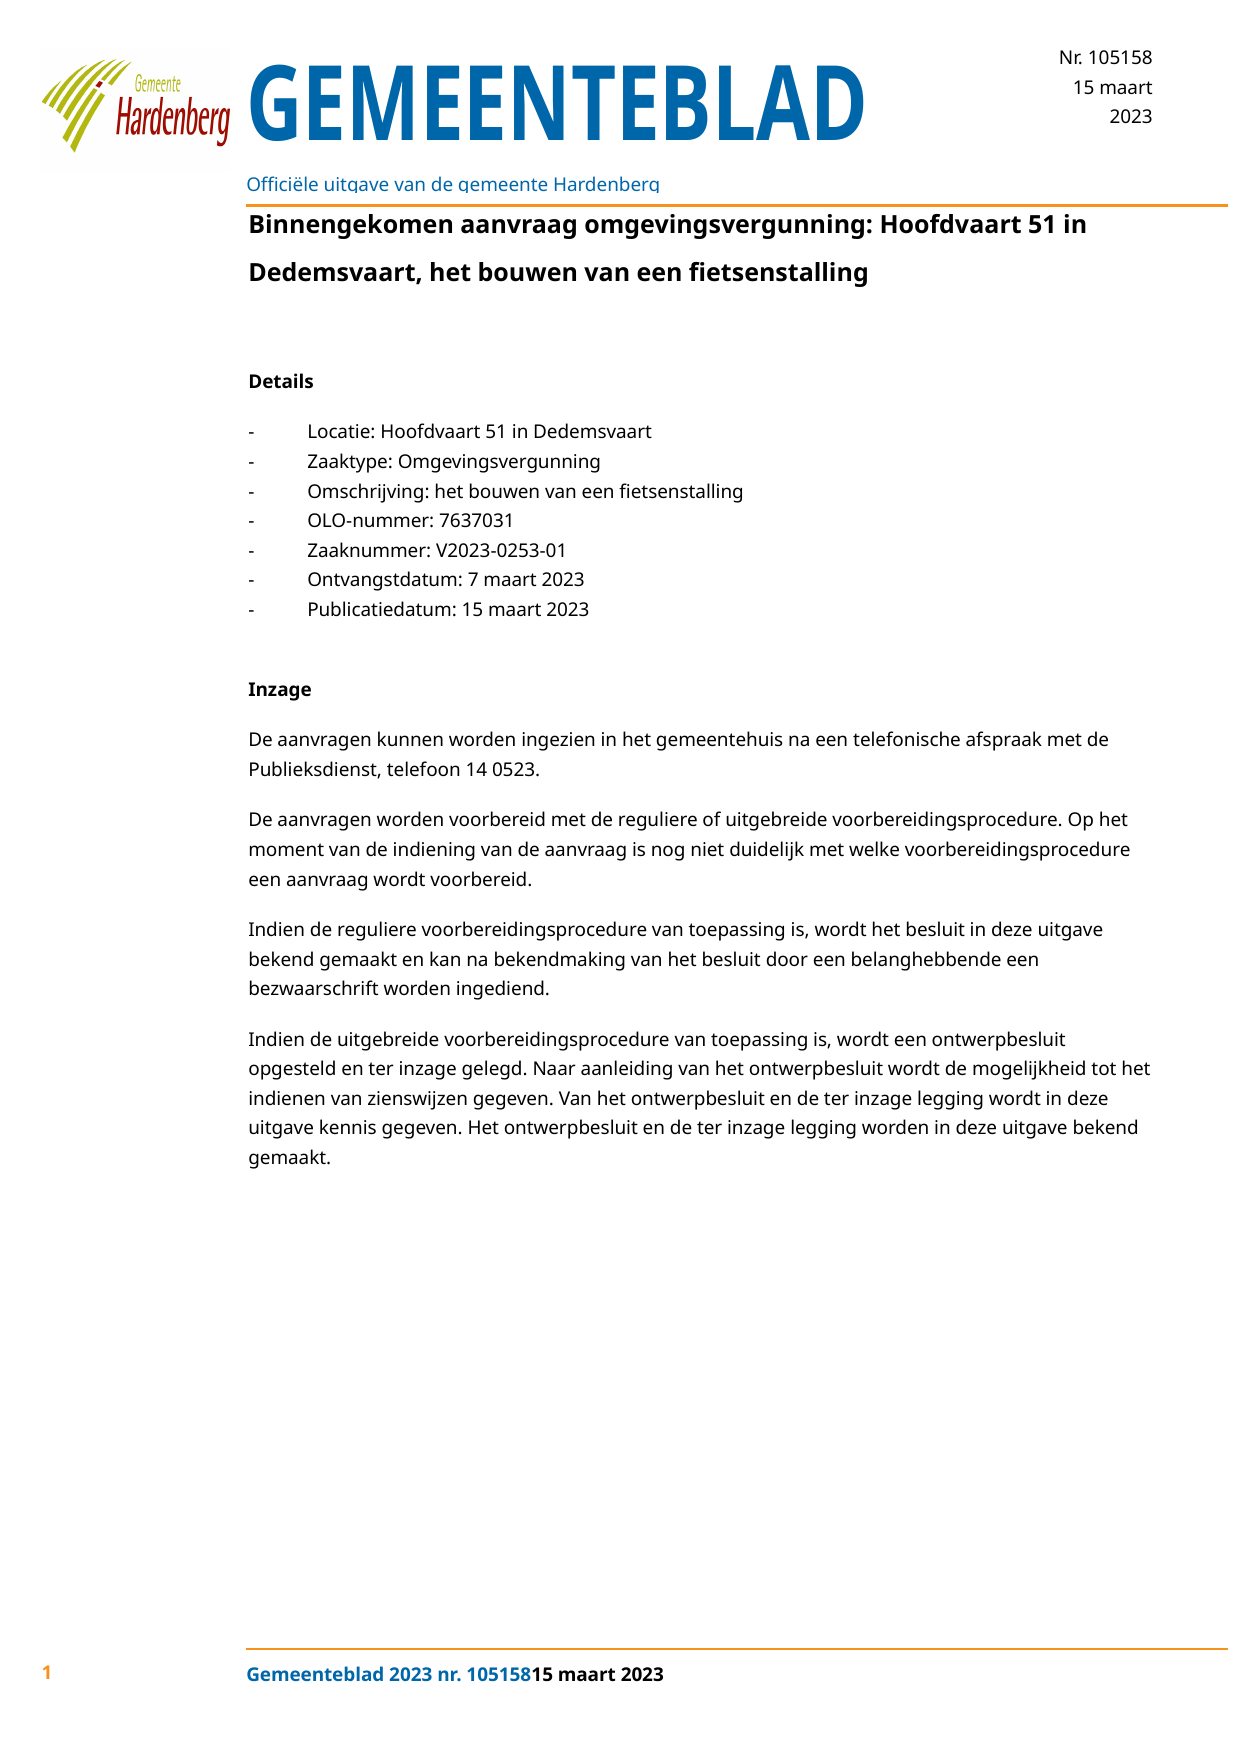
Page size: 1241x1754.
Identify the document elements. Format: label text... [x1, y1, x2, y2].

text De aanvragen worden voorbereid met de reguliere of uitgebreide voorbereidingsprocedure. Op het moment van de indiening van de aanvraag is nog niet duidelijk met welke voorbereidingsprocedure een aanvraag wordt voorbereid. [248, 807, 1152, 892]
list Omschrijving: het bouwen van een fietsenstalling [248, 478, 1152, 504]
text Inzage [248, 676, 1152, 702]
list Zaaktype: Omgevingsvergunning [248, 448, 1152, 474]
picture [41, 47, 231, 172]
list Ontvangstdatum: 7 maart 2023 [248, 567, 1152, 592]
text Indien de reguliere voorbereidingsprocedure van toepassing is, wordt het besluit in deze uitgave bekend gemaakt en kan na bekendmaking van het besluit door een belanghebbende een bezwaarschrift worden ingediend. [248, 916, 1152, 1001]
text Indien de uitgebreide voorbereidingsprocedure van toepassing is, wordt een ontwerpbesluit opgesteld en ter inzage gelegd. Naar aanleiding van het ontwerpbesluit wordt de mogelijkheid tot het indienen van zienswijzen gegeven. Van het ontwerpbesluit en de ter inzage legging wordt in deze uitgave kennis gegeven. Het ontwerpbesluit en de ter inzage legging worden in deze uitgave bekend gemaakt. [248, 1026, 1152, 1170]
text Binnengekomen aanvraag omgevingsvergunning: Hoofdvaart 51 in Dedemsvaart, het bouwen van een fietsenstalling [248, 207, 1152, 288]
list Zaaknummer: V2023-0253-01 [248, 537, 1152, 563]
text De aanvragen kunnen worden ingezien in het gemeentehuis na een telefonische afspraak met de Publieksdienst, telefoon 14 0523. [248, 727, 1152, 782]
list OLO-nummer: 7637031 [248, 507, 1152, 533]
text Details [248, 368, 1152, 394]
list Publicatiedatum: 15 maart 2023 [248, 596, 1152, 622]
list Locatie: Hoofdvaart 51 in Dedemsvaart [248, 419, 1152, 444]
